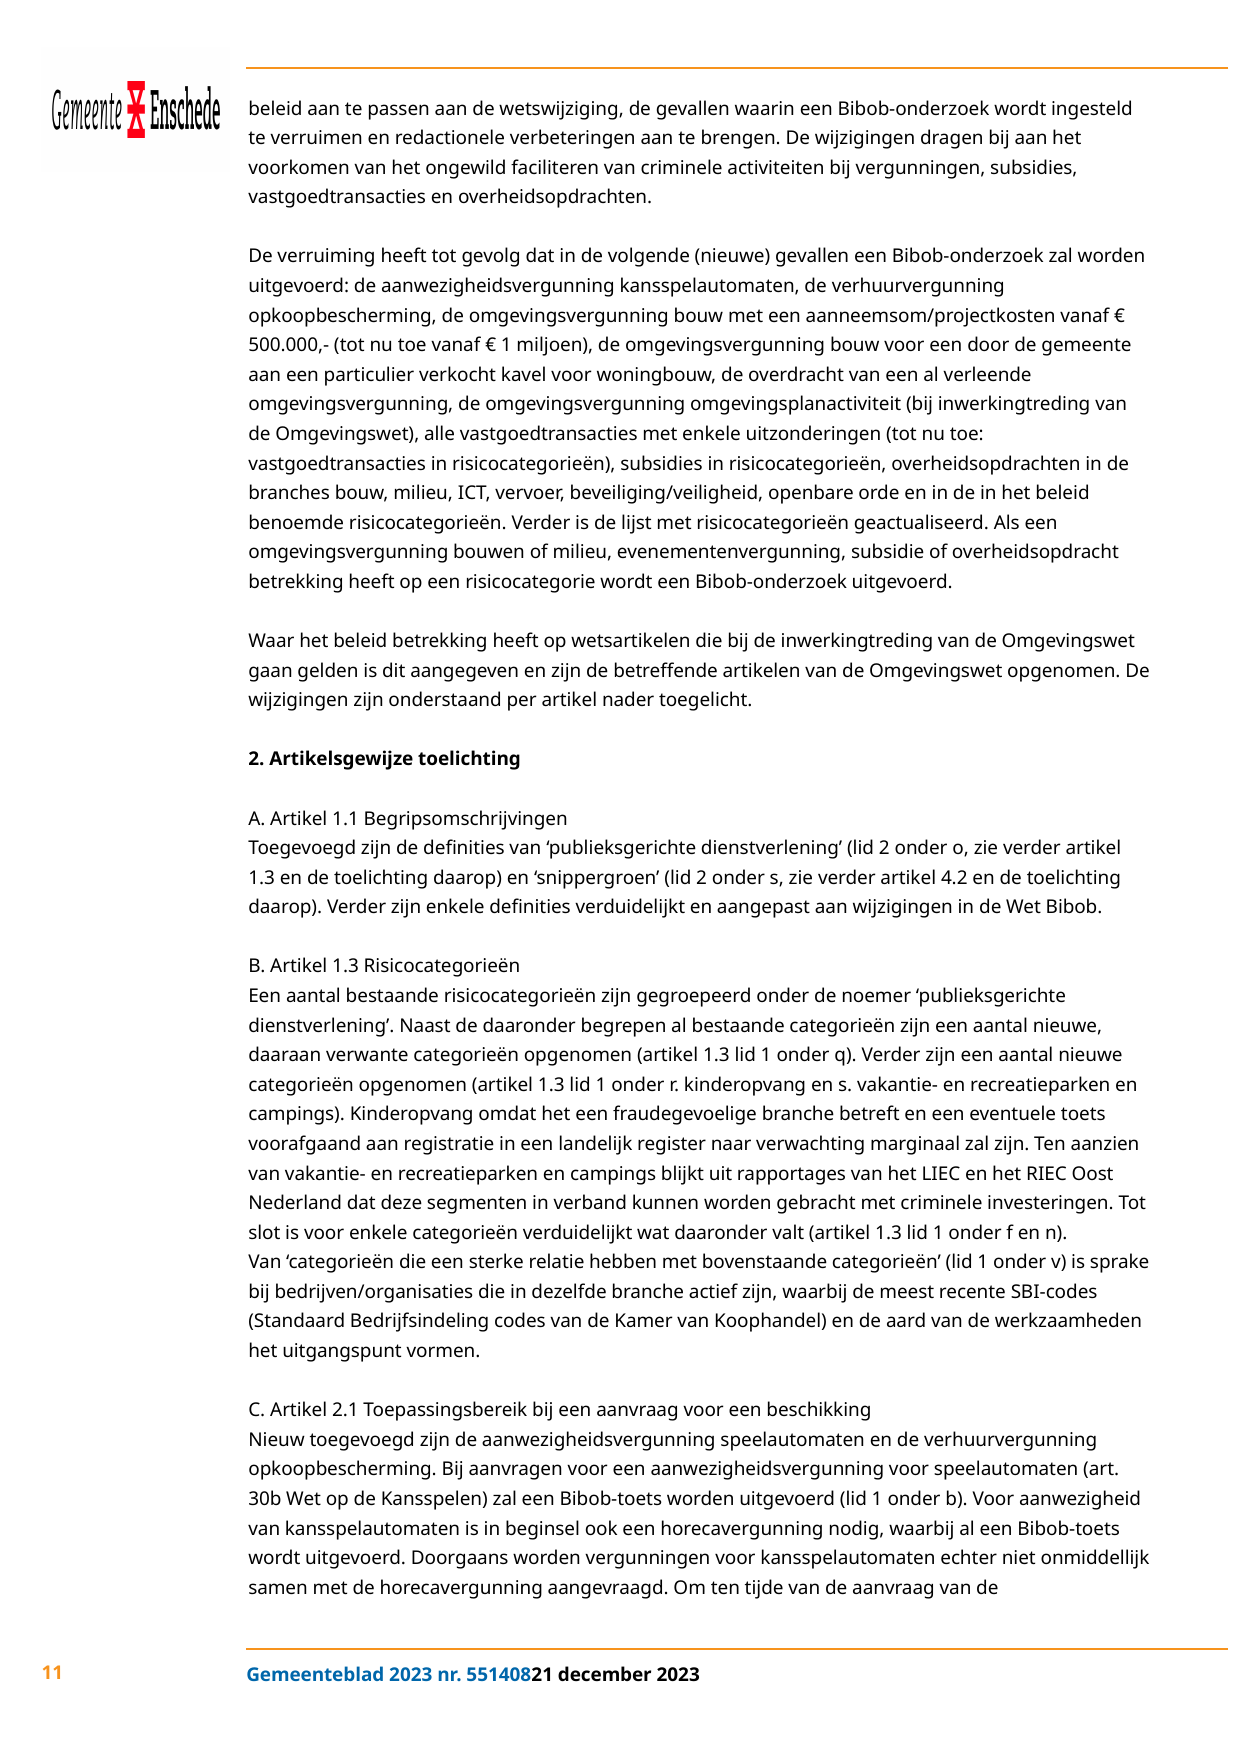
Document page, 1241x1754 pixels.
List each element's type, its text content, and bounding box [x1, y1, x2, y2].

text Nieuw toegevoegd zijn de aanwezigheidsvergunning speelautomaten en de verhuurvergunning opkoopbescherming. Bij aanvragen voor een aanwezigheidsvergunning voor speelautomaten (art. 30b Wet op de Kansspelen) zal een Bibob-toets worden uitgevoerd (lid 1 onder b). Voor aanwezigheid van kansspelautomaten is in beginsel ook een horecavergunning nodig, waarbij al een Bibob-toets wordt uitgevoerd. Doorgaans worden vergunningen voor kansspelautomaten echter niet onmiddellijk samen met de horecavergunning aangevraagd. Om ten tijde van de aanvraag van de [248, 1426, 1152, 1600]
text Van ‘categorieën die een sterke relatie hebben met bovenstaande categorieën’ (lid 1 onder v) is sprake bij bedrijven/organisaties die in dezelfde branche actief zijn, waarbij de meest recente SBI-codes (Standaard Bedrijfsindeling codes van de Kamer van Koophandel) en de aard van de werkzaamheden het uitgangspunt vormen. [248, 1248, 1152, 1363]
text Waar het beleid betrekking heeft op wetsartikelen die bij de inwerkingtreding van de Omgevingswet gaan gelden is dit aangegeven en zijn de betreffende artikelen van de Omgevingswet opgenomen. De wijzigingen zijn onderstaand per artikel nader toegelicht. [248, 627, 1152, 712]
text B. Artikel 1.3 Risicocategorieën [248, 953, 1152, 978]
text A. Artikel 1.1 Begripsomschrijvingen [248, 805, 1152, 831]
text C. Artikel 2.1 Toepassingsbereik bij een aanvraag voor een beschikking [248, 1396, 1152, 1422]
text beleid aan te passen aan de wetswijziging, de gevallen waarin een Bibob-onderzoek wordt ingesteld te verruimen en redactionele verbeteringen aan te brengen. De wijzigingen dragen bij aan het voorkomen van het ongewild faciliteren van criminele activiteiten bij vergunningen, subsidies, vastgoedtransacties en overheidsopdrachten. [248, 95, 1152, 209]
picture [41, 47, 231, 172]
text Toegevoegd zijn de definities van ‘publieksgerichte dienstverlening’ (lid 2 onder o, zie verder artikel 1.3 en de toelichting daarop) en ‘snippergroen’ (lid 2 onder s, zie verder artikel 4.2 en de toelichting daarop). Verder zijn enkele definities verduidelijkt en aangepast aan wijzigingen in de Wet Bibob. [248, 834, 1152, 919]
text 2. Artikelsgewijze toelichting [248, 746, 1152, 771]
text Een aantal bestaande risicocategorieën zijn gegroepeerd onder de noemer ‘publieksgerichte dienstverlening’. Naast de daaronder begrepen al bestaande categorieën zijn een aantal nieuwe, daaraan verwante categorieën opgenomen (artikel 1.3 lid 1 onder q). Verder zijn een aantal nieuwe categorieën opgenomen (artikel 1.3 lid 1 onder r. kinderopvang en s. vakantie- en recreatieparken en campings). Kinderopvang omdat het een fraudegevoelige branche betreft en een eventuele toets voorafgaand aan registratie in een landelijk register naar verwachting marginaal zal zijn. Ten aanzien van vakantie- en recreatieparken en campings blijkt uit rapportages van het LIEC en het RIEC Oost Nederland dat deze segmenten in verband kunnen worden gebracht met criminele investeringen. Tot slot is voor enkele categorieën verduidelijkt wat daaronder valt (artikel 1.3 lid 1 onder f en n). [248, 982, 1152, 1245]
text De verruiming heeft tot gevolg dat in de volgende (nieuwe) gevallen een Bibob-onderzoek zal worden uitgevoerd: de aanwezigheidsvergunning kansspelautomaten, de verhuurvergunning opkoopbescherming, de omgevingsvergunning bouw met een aanneemsom/projectkosten vanaf € 500.000,- (tot nu toe vanaf € 1 miljoen), de omgevingsvergunning bouw voor een door de gemeente aan een particulier verkocht kavel voor woningbouw, de overdracht van een al verleende omgevingsvergunning, de omgevingsvergunning omgevingsplanactiviteit (bij inwerkingtreding van de Omgevingswet), alle vastgoedtransacties met enkele uitzonderingen (tot nu toe: vastgoedtransacties in risicocategorieën), subsidies in risicocategorieën, overheidsopdrachten in de branches bouw, milieu, ICT, vervoer, beveiliging/veiligheid, openbare orde en in de in het beleid benoemde risicocategorieën. Verder is de lijst met risicocategorieën geactualiseerd. Als een omgevingsvergunning bouwen of milieu, evenementenvergunning, subsidie of overheidsopdracht betrekking heeft op een risicocategorie wordt een Bibob-onderzoek uitgevoerd. [248, 243, 1152, 594]
